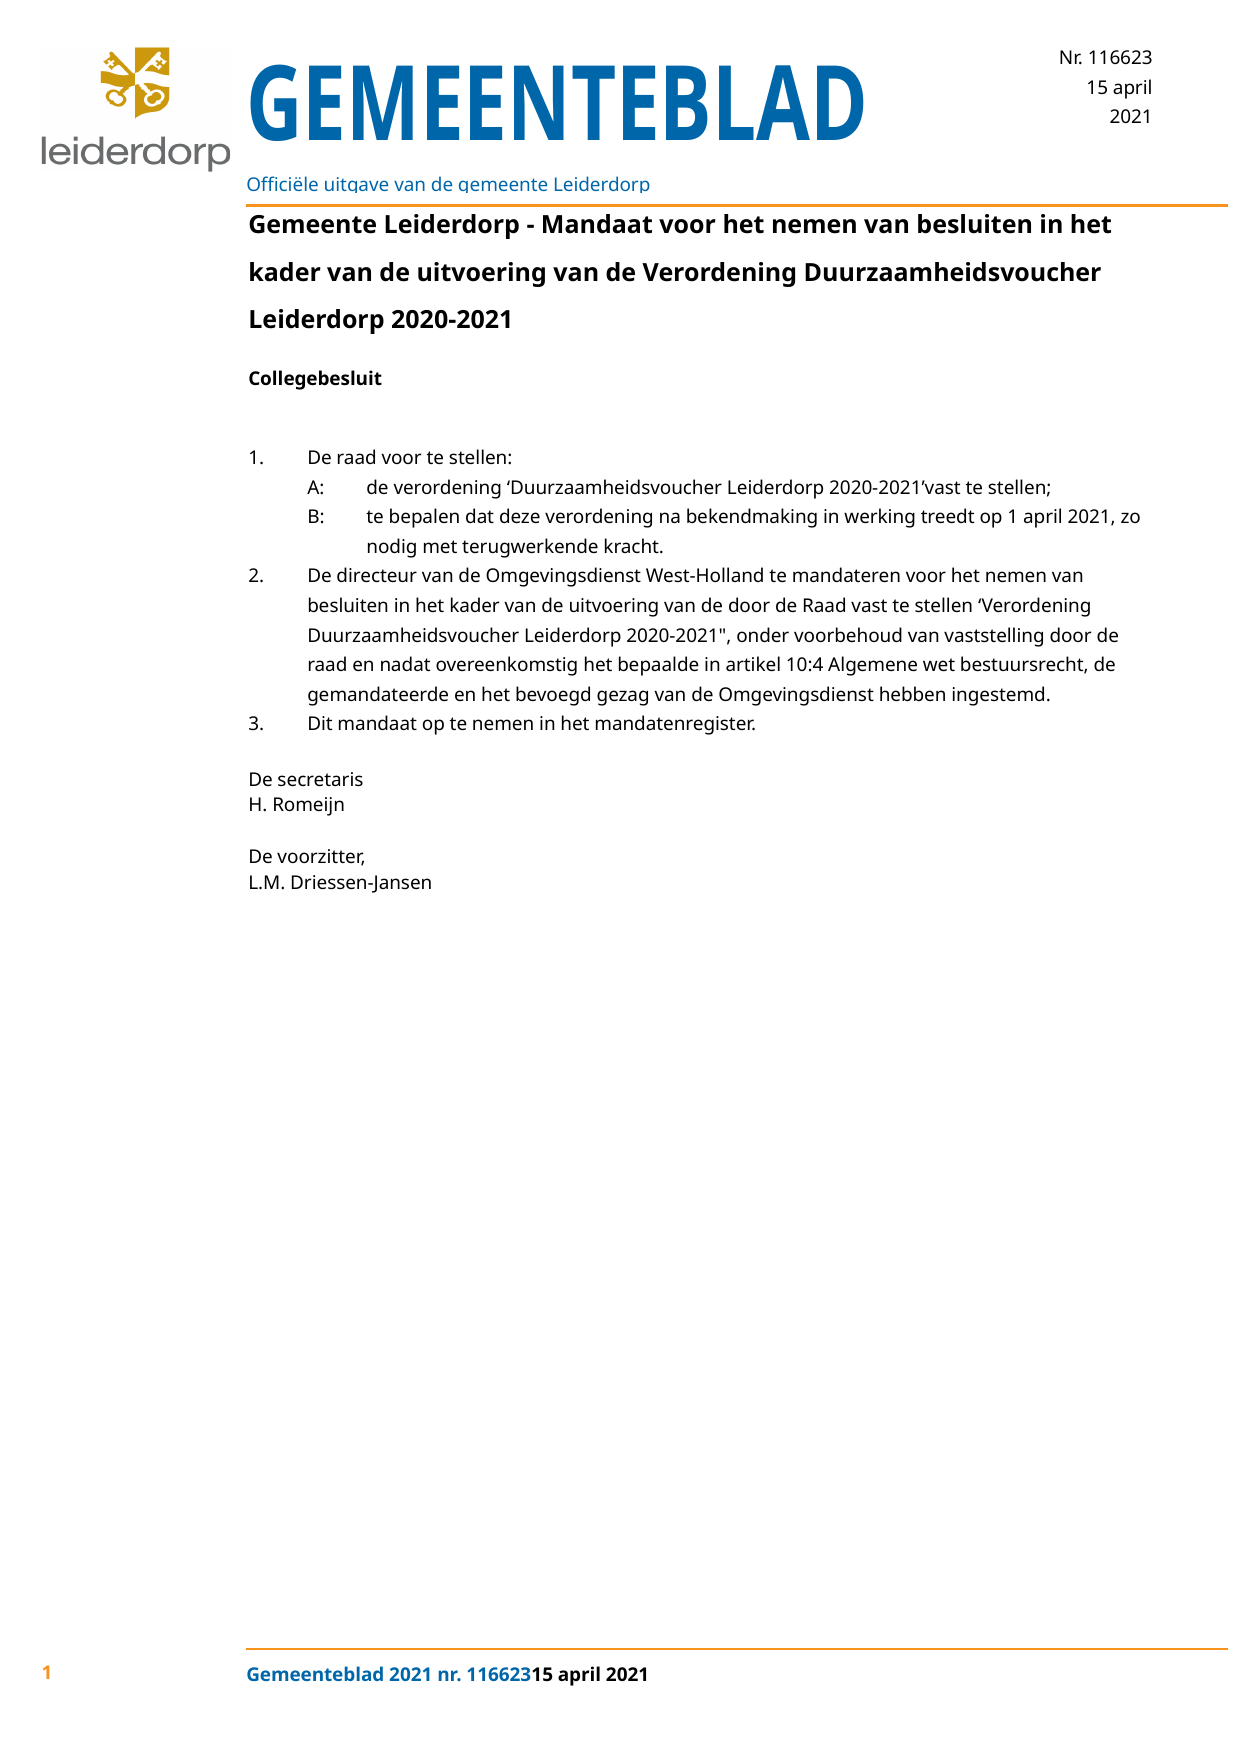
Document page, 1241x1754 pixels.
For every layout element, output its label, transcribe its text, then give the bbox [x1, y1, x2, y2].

text L.M. Driessen-Jansen [248, 869, 1152, 894]
text Gemeente Leiderdorp - Mandaat voor het nemen van besluiten in het kader van de uitvoering van de Verordening Duurzaamheidsvoucher Leiderdorp 2020-2021 [248, 207, 1152, 336]
list De raad voor te stellen: [248, 444, 1152, 470]
list de verordening ‘Duurzaamheidsvoucher Leiderdorp 2020-2021’vast te stellen; [307, 474, 1152, 500]
text Collegebesluit [248, 366, 1152, 391]
text De secretaris [248, 766, 1152, 792]
list te bepalen dat deze verordening na bekendmaking in werking treedt op 1 april 2021, zo nodig met terugwerkende kracht. [307, 503, 1152, 559]
list De directeur van de Omgevingsdienst West-Holland te mandateren voor het nemen van besluiten in het kader van de uitvoering van de door de Raad vast te stellen ‘Verordening Duurzaamheidsvoucher Leiderdorp 2020-2021", onder voorbehoud van vaststelling door de raad en nadat overeenkomstig het bepaalde in artikel 10:4 Algemene wet bestuursrecht, de gemandateerde en het bevoegd gezag van de Omgevingsdienst hebben ingestemd. [248, 563, 1152, 707]
text H. Romeijn [248, 792, 1152, 817]
list Dit mandaat op te nemen in het mandatenregister. [248, 711, 1152, 736]
picture [41, 47, 231, 172]
text De voorzitter, [248, 843, 1152, 869]
